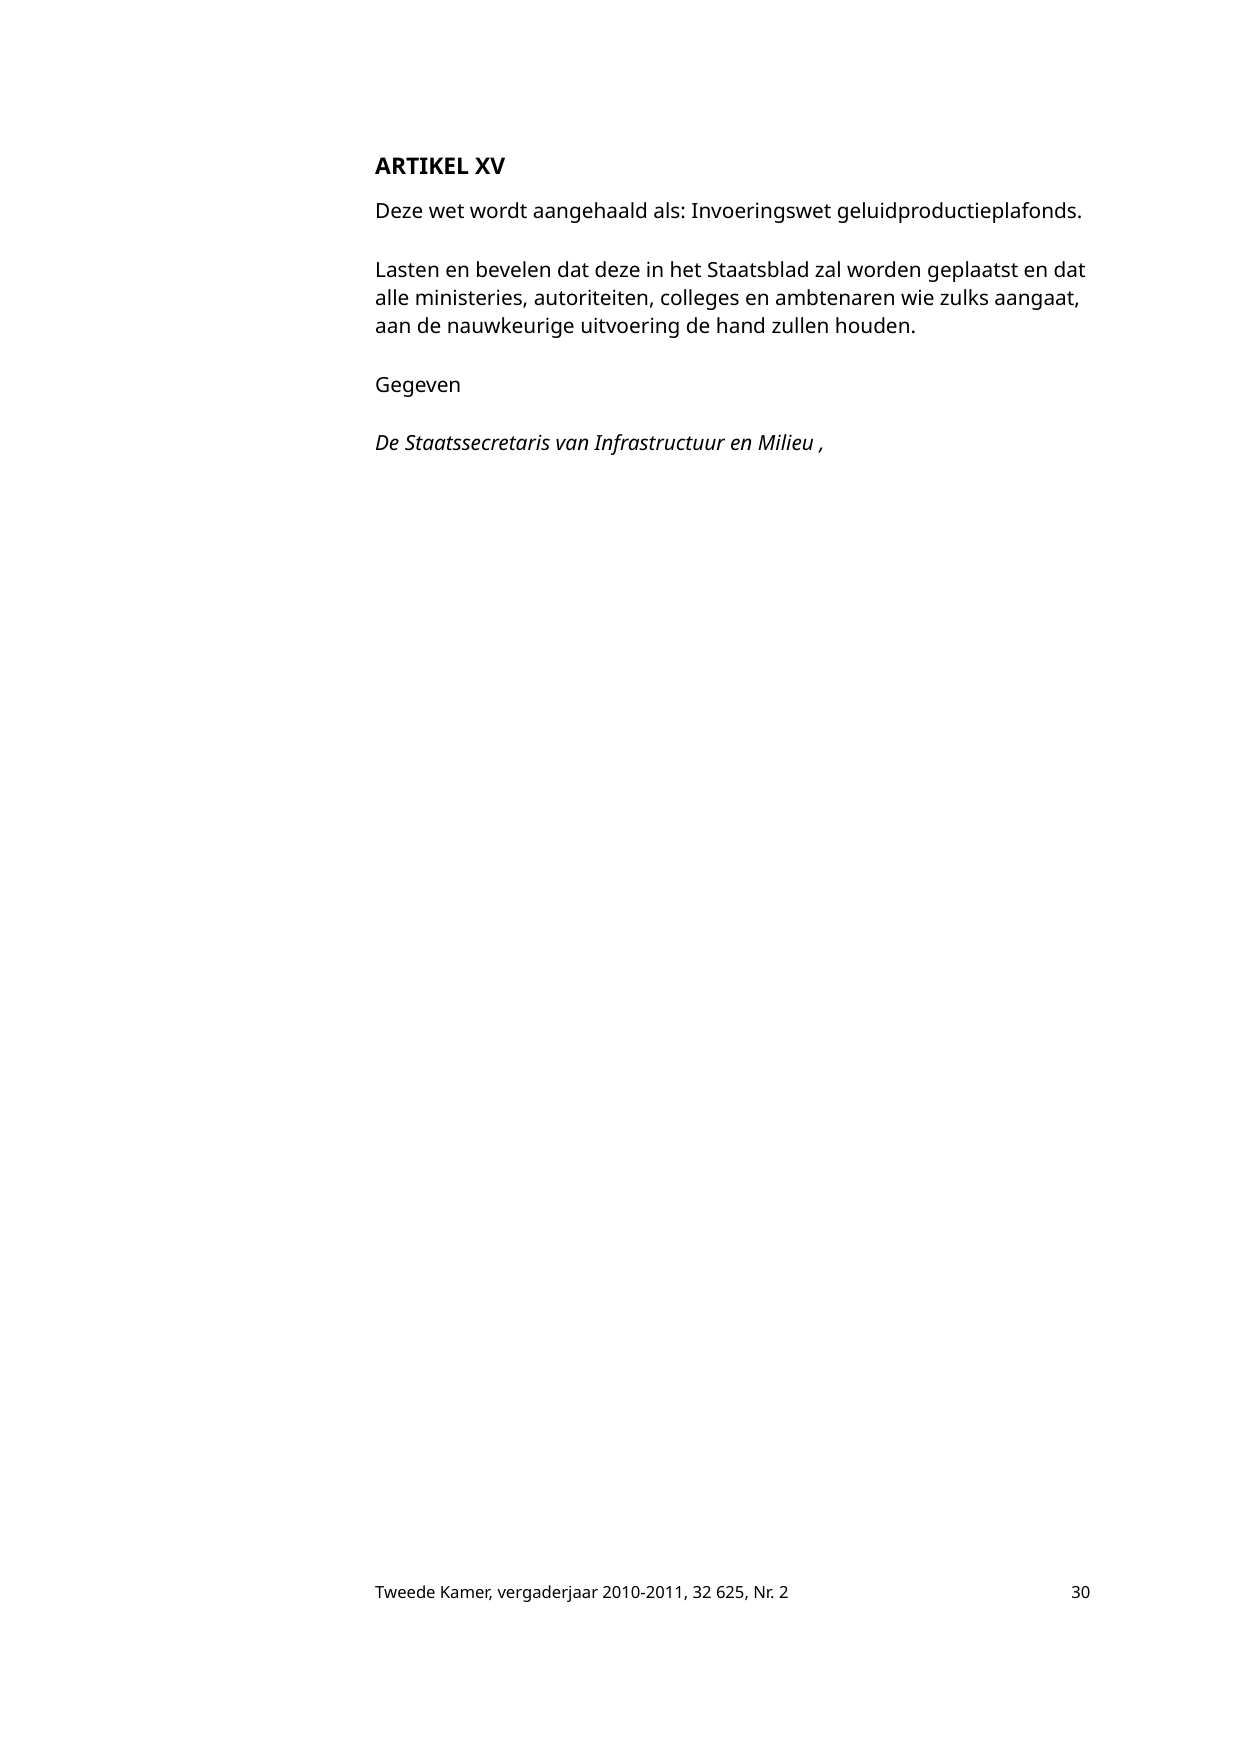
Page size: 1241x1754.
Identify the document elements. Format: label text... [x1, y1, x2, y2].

subtitle ARTIKEL XV [375, 150, 1090, 181]
text De Staatssecretaris van Infrastructuur en Milieu , [375, 428, 1090, 457]
text Gegeven [375, 370, 1090, 398]
text Deze wet wordt aangehaald als: Invoeringswet geluidproductieplafonds. [375, 196, 1090, 225]
text Lasten en bevelen dat deze in het Staatsblad zal worden geplaatst en dat alle ministeries, autoriteiten, colleges en ambtenaren wie zulks aangaat, aan de nauwkeurige uitvoering de hand zullen houden. [375, 255, 1090, 340]
